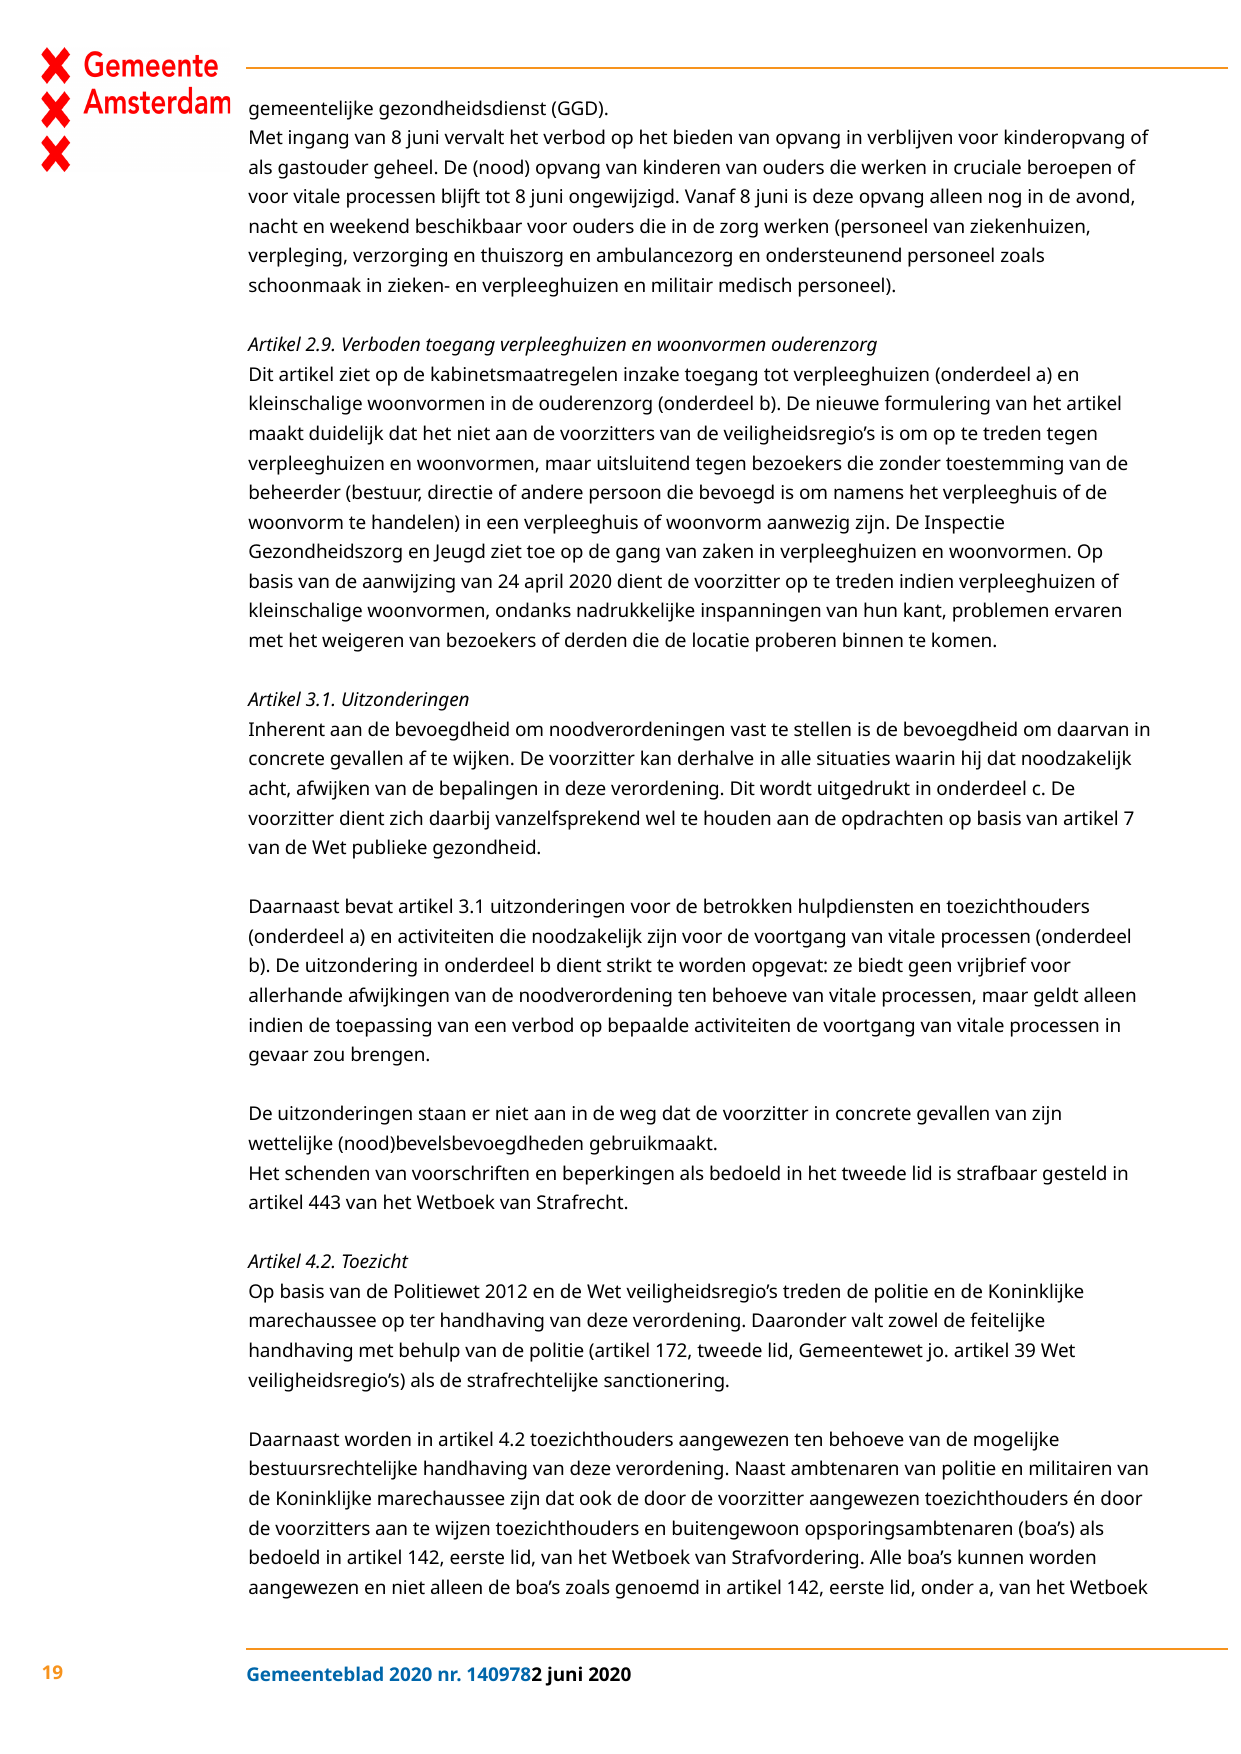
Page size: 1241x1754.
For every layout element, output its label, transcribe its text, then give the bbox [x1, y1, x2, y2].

text Daarnaast bevat artikel 3.1 uitzonderingen voor de betrokken hulpdiensten en toezichthouders (onderdeel a) en activiteiten die noodzakelijk zijn voor de voortgang van vitale processen (onderdeel b). De uitzondering in onderdeel b dient strikt te worden opgevat: ze biedt geen vrijbrief voor allerhande afwijkingen van de noodverordening ten behoeve van vitale processen, maar geldt alleen indien de toepassing van een verbod op bepaalde activiteiten de voortgang van vitale processen in gevaar zou brengen. [248, 893, 1152, 1067]
text Artikel 3.1. Uitzonderingen [248, 686, 1152, 712]
text Inherent aan de bevoegdheid om noodverordeningen vast te stellen is de bevoegdheid om daarvan in concrete gevallen af te wijken. De voorzitter kan derhalve in alle situaties waarin hij dat noodzakelijk acht, afwijken van de bepalingen in deze verordening. Dit wordt uitgedrukt in onderdeel c. De voorzitter dient zich daarbij vanzelfsprekend wel te houden aan de opdrachten op basis van artikel 7 van de Wet publieke gezondheid. [248, 716, 1152, 860]
text gemeentelijke gezondheidsdienst (GGD). [248, 95, 1152, 121]
text Daarnaast worden in artikel 4.2 toezichthouders aangewezen ten behoeve van de mogelijke bestuursrechtelijke handhaving van deze verordening. Naast ambtenaren van politie en militairen van de Koninklijke marechaussee zijn dat ook de door de voorzitter aangewezen toezichthouders én door de voorzitters aan te wijzen toezichthouders en buitengewoon opsporingsambtenaren (boa’s) als bedoeld in artikel 142, eerste lid, van het Wetboek van Strafvordering. Alle boa’s kunnen worden aangewezen en niet alleen de boa’s zoals genoemd in artikel 142, eerste lid, onder a, van het Wetboek [248, 1426, 1152, 1600]
text Dit artikel ziet op de kabinetsmaatregelen inzake toegang tot verpleeghuizen (onderdeel a) en kleinschalige woonvormen in de ouderenzorg (onderdeel b). De nieuwe formulering van het artikel maakt duidelijk dat het niet aan de voorzitters van de veiligheidsregio’s is om op te treden tegen verpleeghuizen en woonvormen, maar uitsluitend tegen bezoekers die zonder toestemming van de beheerder (bestuur, directie of andere persoon die bevoegd is om namens het verpleeghuis of de woonvorm te handelen) in een verpleeghuis of woonvorm aanwezig zijn. De Inspectie Gezondheidszorg en Jeugd ziet toe op de gang van zaken in verpleeghuizen en woonvormen. Op basis van de aanwijzing van 24 april 2020 dient de voorzitter op te treden indien verpleeghuizen of kleinschalige woonvormen, ondanks nadrukkelijke inspanningen van hun kant, problemen ervaren met het weigeren van bezoekers of derden die de locatie proberen binnen te komen. [248, 361, 1152, 653]
text Met ingang van 8 juni vervalt het verbod op het bieden van opvang in verblijven voor kinderopvang of als gastouder geheel. De (nood) opvang van kinderen van ouders die werken in cruciale beroepen of voor vitale processen blijft tot 8 juni ongewijzigd. Vanaf 8 juni is deze opvang alleen nog in de avond, nacht en weekend beschikbaar voor ouders die in de zorg werken (personeel van ziekenhuizen, verpleging, verzorging en thuiszorg en ambulancezorg en ondersteunend personeel zoals schoonmaak in zieken- en verpleeghuizen en militair medisch personeel). [248, 124, 1152, 298]
text De uitzonderingen staan er niet aan in de weg dat de voorzitter in concrete gevallen van zijn wettelijke (nood)bevelsbevoegdheden gebruikmaakt. [248, 1101, 1152, 1156]
text Artikel 2.9. Verboden toegang verpleeghuizen en woonvormen ouderenzorg [248, 331, 1152, 357]
picture [41, 47, 231, 172]
text Artikel 4.2. Toezicht [248, 1248, 1152, 1274]
text Op basis van de Politiewet 2012 en de Wet veiligheidsregio’s treden de politie en de Koninklijke marechaussee op ter handhaving van deze verordening. Daaronder valt zowel de feitelijke handhaving met behulp van de politie (artikel 172, tweede lid, Gemeentewet jo. artikel 39 Wet veiligheidsregio’s) als de strafrechtelijke sanctionering. [248, 1278, 1152, 1393]
text Het schenden van voorschriften en beperkingen als bedoeld in het tweede lid is strafbaar gesteld in artikel 443 van het Wetboek van Strafrecht. [248, 1160, 1152, 1215]
